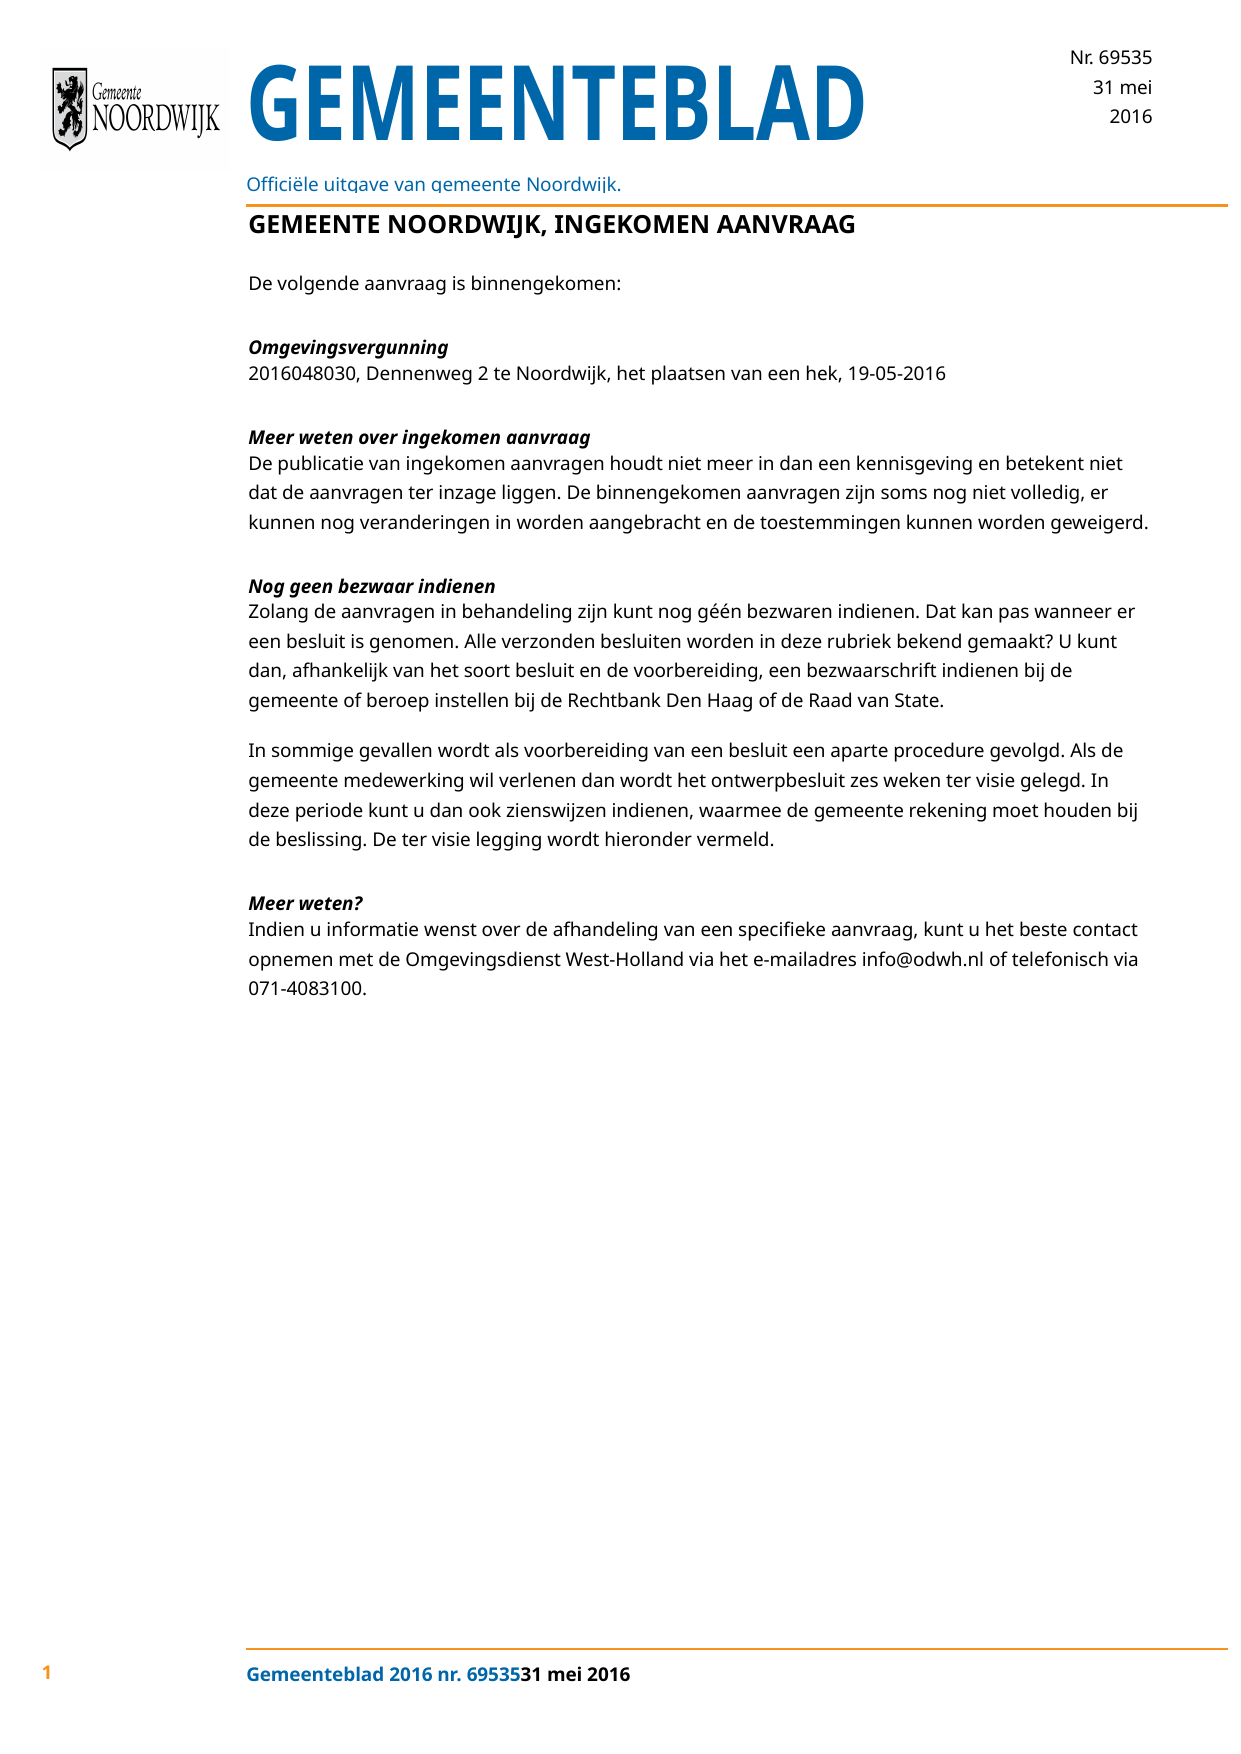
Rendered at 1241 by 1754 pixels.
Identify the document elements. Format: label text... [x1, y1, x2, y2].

text De volgende aanvraag is binnengekomen: [248, 270, 1152, 296]
picture [41, 47, 231, 172]
text Indien u informatie wenst over de afhandeling van een specifieke aanvraag, kunt u het beste contact opnemen met de Omgevingsdienst West-Holland via het e-mailadres info@odwh.nl of telefonisch via 071-4083100. [248, 916, 1152, 1001]
text Meer weten over ingekomen aanvraag [248, 424, 1152, 450]
text GEMEENTE NOORDWIJK, INGEKOMEN AANVRAAG [248, 207, 1152, 241]
text Zolang de aanvragen in behandeling zijn kunt nog géén bezwaren indienen. Dat kan pas wanneer er een besluit is genomen. Alle verzonden besluiten worden in deze rubriek bekend gemaakt? U kunt dan, afhankelijk van het soort besluit en de voorbereiding, een bezwaarschrift indienen bij de gemeente of beroep instellen bij de Rechtbank Den Haag of de Raad van State. [248, 598, 1152, 713]
text Nog geen bezwaar indienen [248, 573, 1152, 598]
text De publicatie van ingekomen aanvragen houdt niet meer in dan een kennisgeving en betekent niet dat de aanvragen ter inzage liggen. De binnengekomen aanvragen zijn soms nog niet volledig, er kunnen nog veranderingen in worden aangebracht en de toestemmingen kunnen worden geweigerd. [248, 450, 1152, 534]
text In sommige gevallen wordt als voorbereiding van een besluit een aparte procedure gevolgd. Als de gemeente medewerking wil verlenen dan wordt het ontwerpbesluit zes weken ter visie gelegd. In deze periode kunt u dan ook zienswijzen indienen, waarmee de gemeente rekening moet houden bij de beslissing. De ter visie legging wordt hieronder vermeld. [248, 738, 1152, 852]
text Omgevingsvergunning [248, 334, 1152, 360]
text 2016048030, Dennenweg 2 te Noordwijk, het plaatsen van een hek, 19-05-2016 [248, 360, 1152, 386]
text Meer weten? [248, 890, 1152, 916]
